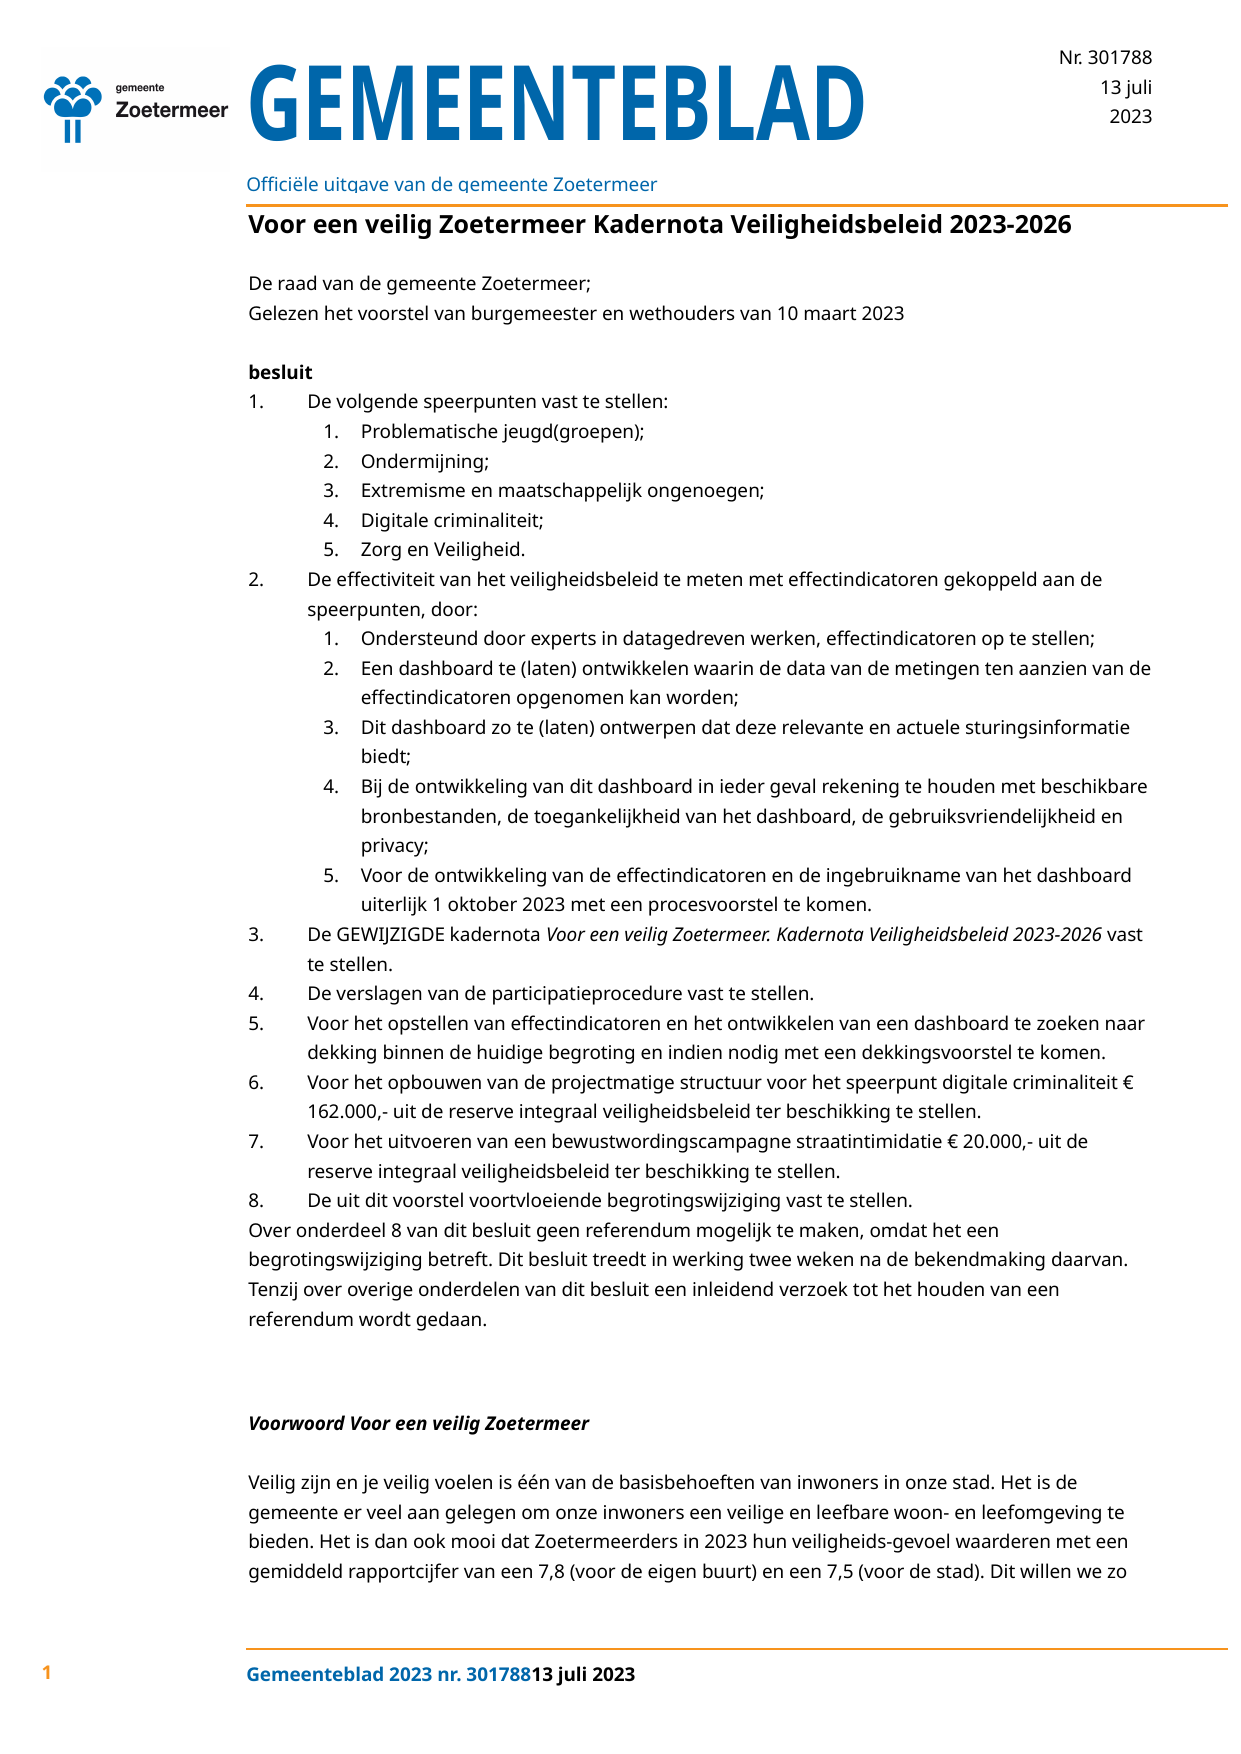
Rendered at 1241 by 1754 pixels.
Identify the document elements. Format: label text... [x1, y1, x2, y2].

text De raad van de gemeente Zoetermeer; [248, 270, 1152, 296]
list Dit dashboard zo te (laten) ontwerpen dat deze relevante en actuele sturingsinformatie biedt; [323, 714, 1152, 769]
list Extremisme en maatschappelijk ongenoegen; [323, 477, 1152, 503]
text Gelezen het voorstel van burgemeester en wethouders van 10 maart 2023 [248, 300, 1152, 326]
list Voor het opstellen van effectindicatoren en het ontwikkelen van een dashboard te zoeken naar dekking binnen de huidige begroting en indien nodig met een dekkingsvoorstel te komen. [248, 1010, 1152, 1065]
list De effectiviteit van het veiligheidsbeleid te meten met effectindicatoren gekoppeld aan de speerpunten, door: [248, 566, 1152, 621]
list Voor de ontwikkeling van de effectindicatoren en de ingebruikname van het dashboard uiterlijk 1 oktober 2023 met een procesvoorstel te komen. [323, 862, 1152, 917]
list De volgende speerpunten vast te stellen: [248, 389, 1152, 414]
text Voor een veilig Zoetermeer Kadernota Veiligheidsbeleid 2023-2026 [248, 207, 1152, 241]
list Digitale criminaliteit; [323, 507, 1152, 533]
list De uit dit voorstel voortvloeiende begrotingswijziging vast te stellen. [248, 1187, 1152, 1213]
list De GEWIJZIGDE kadernota Voor een veilig Zoetermeer. Kadernota Veiligheidsbeleid 2023-2026 vast te stellen. [248, 921, 1152, 976]
list Een dashboard te (laten) ontwikkelen waarin de data van de metingen ten aanzien van de effectindicatoren opgenomen kan worden; [323, 655, 1152, 710]
text besluit [248, 359, 1152, 385]
list Ondersteund door experts in datagedreven werken, effectindicatoren op te stellen; [323, 625, 1152, 651]
text Veilig zijn en je veilig voelen is één van de basisbehoeften van inwoners in onze stad. Het is de gemeente er veel aan gelegen om onze inwoners een veilige en leefbare woon- en leefomgeving te bieden. Het is dan ook mooi dat Zoetermeerders in 2023 hun veiligheids-gevoel waarderen met een gemiddeld rapportcijfer van een 7,8 (voor de eigen buurt) en een 7,5 (voor de stad). Dit willen we zo [248, 1469, 1152, 1584]
list Ondermijning; [323, 448, 1152, 473]
picture [41, 47, 231, 172]
list De verslagen van de participatieprocedure vast te stellen. [248, 980, 1152, 1006]
list Problematische jeugd(groepen); [323, 418, 1152, 444]
list Zorg en Veiligheid. [323, 537, 1152, 562]
text Over onderdeel 8 van dit besluit geen referendum mogelijk te maken, omdat het een begrotingswijziging betreft. Dit besluit treedt in werking twee weken na de bekendmaking daarvan. Tenzij over overige onderdelen van dit besluit een inleidend verzoek tot het houden van een referendum wordt gedaan. [248, 1217, 1152, 1331]
text Voorwoord Voor een veilig Zoetermeer [248, 1410, 1152, 1436]
list Voor het opbouwen van de projectmatige structuur voor het speerpunt digitale criminaliteit € 162.000,- uit de reserve integraal veiligheidsbeleid ter beschikking te stellen. [248, 1069, 1152, 1124]
list Voor het uitvoeren van een bewustwordingscampagne straatintimidatie € 20.000,- uit de reserve integraal veiligheidsbeleid ter beschikking te stellen. [248, 1128, 1152, 1183]
list Bij de ontwikkeling van dit dashboard in ieder geval rekening te houden met beschikbare bronbestanden, de toegankelijkheid van het dashboard, de gebruiksvriendelijkheid en privacy; [323, 773, 1152, 858]
